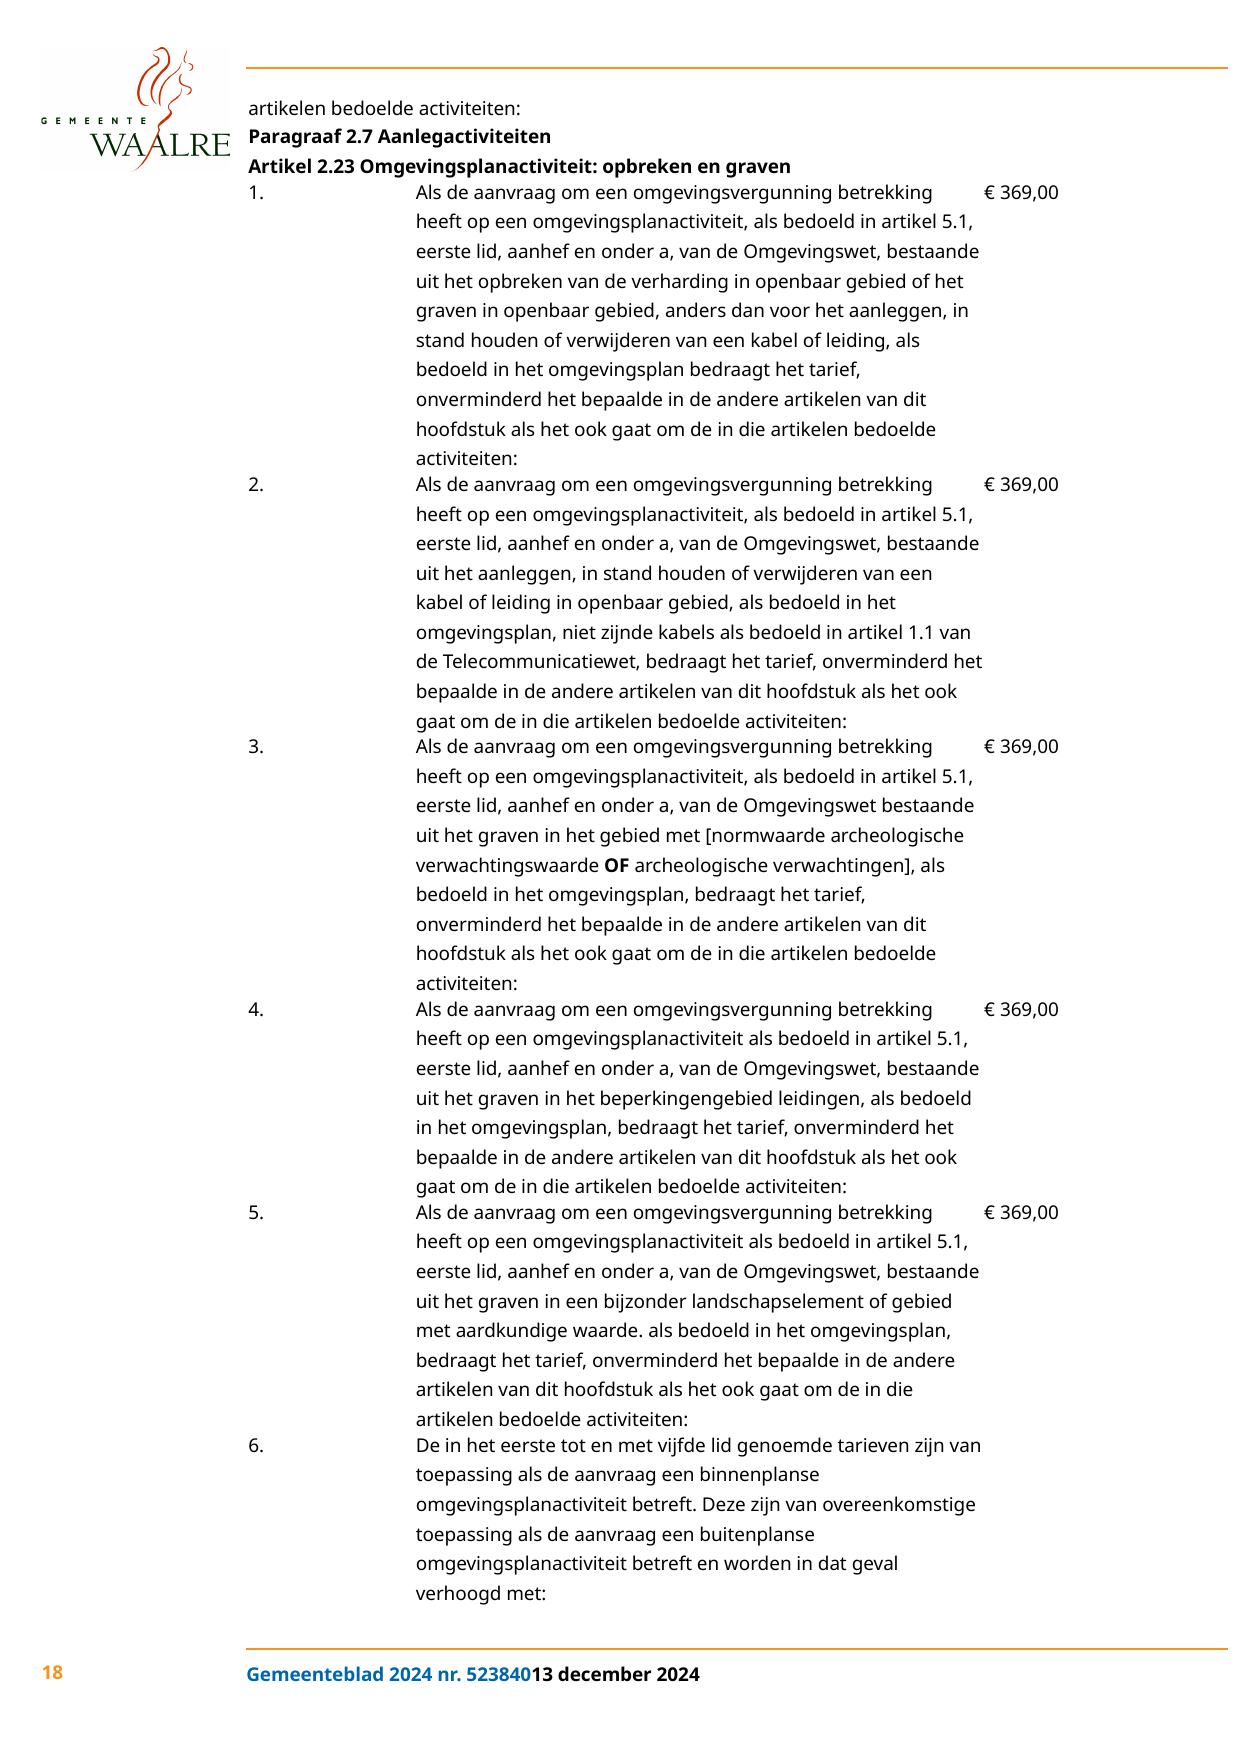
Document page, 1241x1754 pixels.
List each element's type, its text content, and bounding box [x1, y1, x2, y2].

table_cell Als de aanvraag om een omgevingsvergunning betrekking heeft op een omgevingsplanactiviteit, als bedoeld in artikel 5.1, eerste lid, aanhef en onder a, van de Omgevingswet bestaande uit het graven in het gebied met [normwaarde archeologische verwachtingswaarde OF archeologische verwachtingen], als bedoeld in het omgevingsplan, bedraagt het tarief, onverminderd het bepaalde in de andere artikelen van dit hoofdstuk als het ook gaat om de in die artikelen bedoelde activiteiten: [416, 734, 984, 996]
table_cell Als de aanvraag om een omgevingsvergunning betrekking heeft op een omgevingsplanactiviteit als bedoeld in artikel 5.1, eerste lid, aanhef en onder a, van de Omgevingswet, bestaande uit het graven in het beperkingengebied leidingen, als bedoeld in het omgevingsplan, bedraagt het tarief, onverminderd het bepaalde in de andere artikelen van dit hoofdstuk als het ook gaat om de in die artikelen bedoelde activiteiten: [416, 996, 984, 1199]
table_cell Als de aanvraag om een omgevingsvergunning betrekking heeft op een omgevingsplanactiviteit, als bedoeld in artikel 5.1, eerste lid, aanhef en onder a, van de Omgevingswet, bestaande uit het aanleggen, in stand houden of verwijderen van een kabel of leiding in openbaar gebied, als bedoeld in het omgevingsplan, niet zijnde kabels als bedoeld in artikel 1.1 van de Telecommunicatiewet, bedraagt het tarief, onverminderd het bepaalde in de andere artikelen van dit hoofdstuk als het ook gaat om de in die artikelen bedoelde activiteiten: [416, 471, 984, 733]
text Paragraaf 2.7 Aanlegactiviteiten [248, 124, 1152, 149]
table_cell 2. [248, 471, 416, 733]
table_cell 3. [248, 734, 416, 996]
table_cell Als de aanvraag om een omgevingsvergunning betrekking heeft op een omgevingsplanactiviteit als bedoeld in artikel 5.1, eerste lid, aanhef en onder a, van de Omgevingswet, bestaande uit het graven in een bijzonder landschapselement of gebied met aardkundige waarde. als bedoeld in het omgevingsplan, bedraagt het tarief, onverminderd het bepaalde in de andere artikelen van dit hoofdstuk als het ook gaat om de in die artikelen bedoelde activiteiten: [416, 1199, 984, 1432]
table_cell 4. [248, 996, 416, 1199]
table_cell 6. [248, 1432, 416, 1606]
table_cell € 369,00 [984, 996, 1152, 1199]
table_cell € 369,00 [984, 179, 1152, 471]
table_cell artikelen bedoelde activiteiten: [248, 95, 950, 121]
table_cell De in het eerste tot en met vijfde lid genoemde tarieven zijn van toepassing als de aanvraag een binnenplanse omgevingsplanactiviteit betreft. Deze zijn van overeenkomstige toepassing als de aanvraag een buitenplanse omgevingsplanactiviteit betreft en worden in dat geval verhoogd met: [416, 1432, 984, 1606]
table_cell 5. [248, 1199, 416, 1432]
table_cell Als de aanvraag om een omgevingsvergunning betrekking heeft op een omgevingsplanactiviteit, als bedoeld in artikel 5.1, eerste lid, aanhef en onder a, van de Omgevingswet, bestaande uit het opbreken van de verharding in openbaar gebied of het graven in openbaar gebied, anders dan voor het aanleggen, in stand houden of verwijderen van een kabel of leiding, als bedoeld in het omgevingsplan bedraagt het tarief, onverminderd het bepaalde in de andere artikelen van dit hoofdstuk als het ook gaat om de in die artikelen bedoelde activiteiten: [416, 179, 984, 471]
picture [41, 47, 231, 172]
table_cell € 369,00 [984, 1199, 1152, 1432]
table_cell [950, 95, 1152, 121]
table_cell € 369,00 [984, 471, 1152, 733]
table_header [984, 154, 1152, 179]
table_cell € 369,00 [984, 734, 1152, 996]
table_header Artikel 2.23 Omgevingsplanactiviteit: opbreken en graven [248, 154, 984, 179]
table_cell 1. [248, 179, 416, 471]
table_cell [984, 1432, 1152, 1606]
